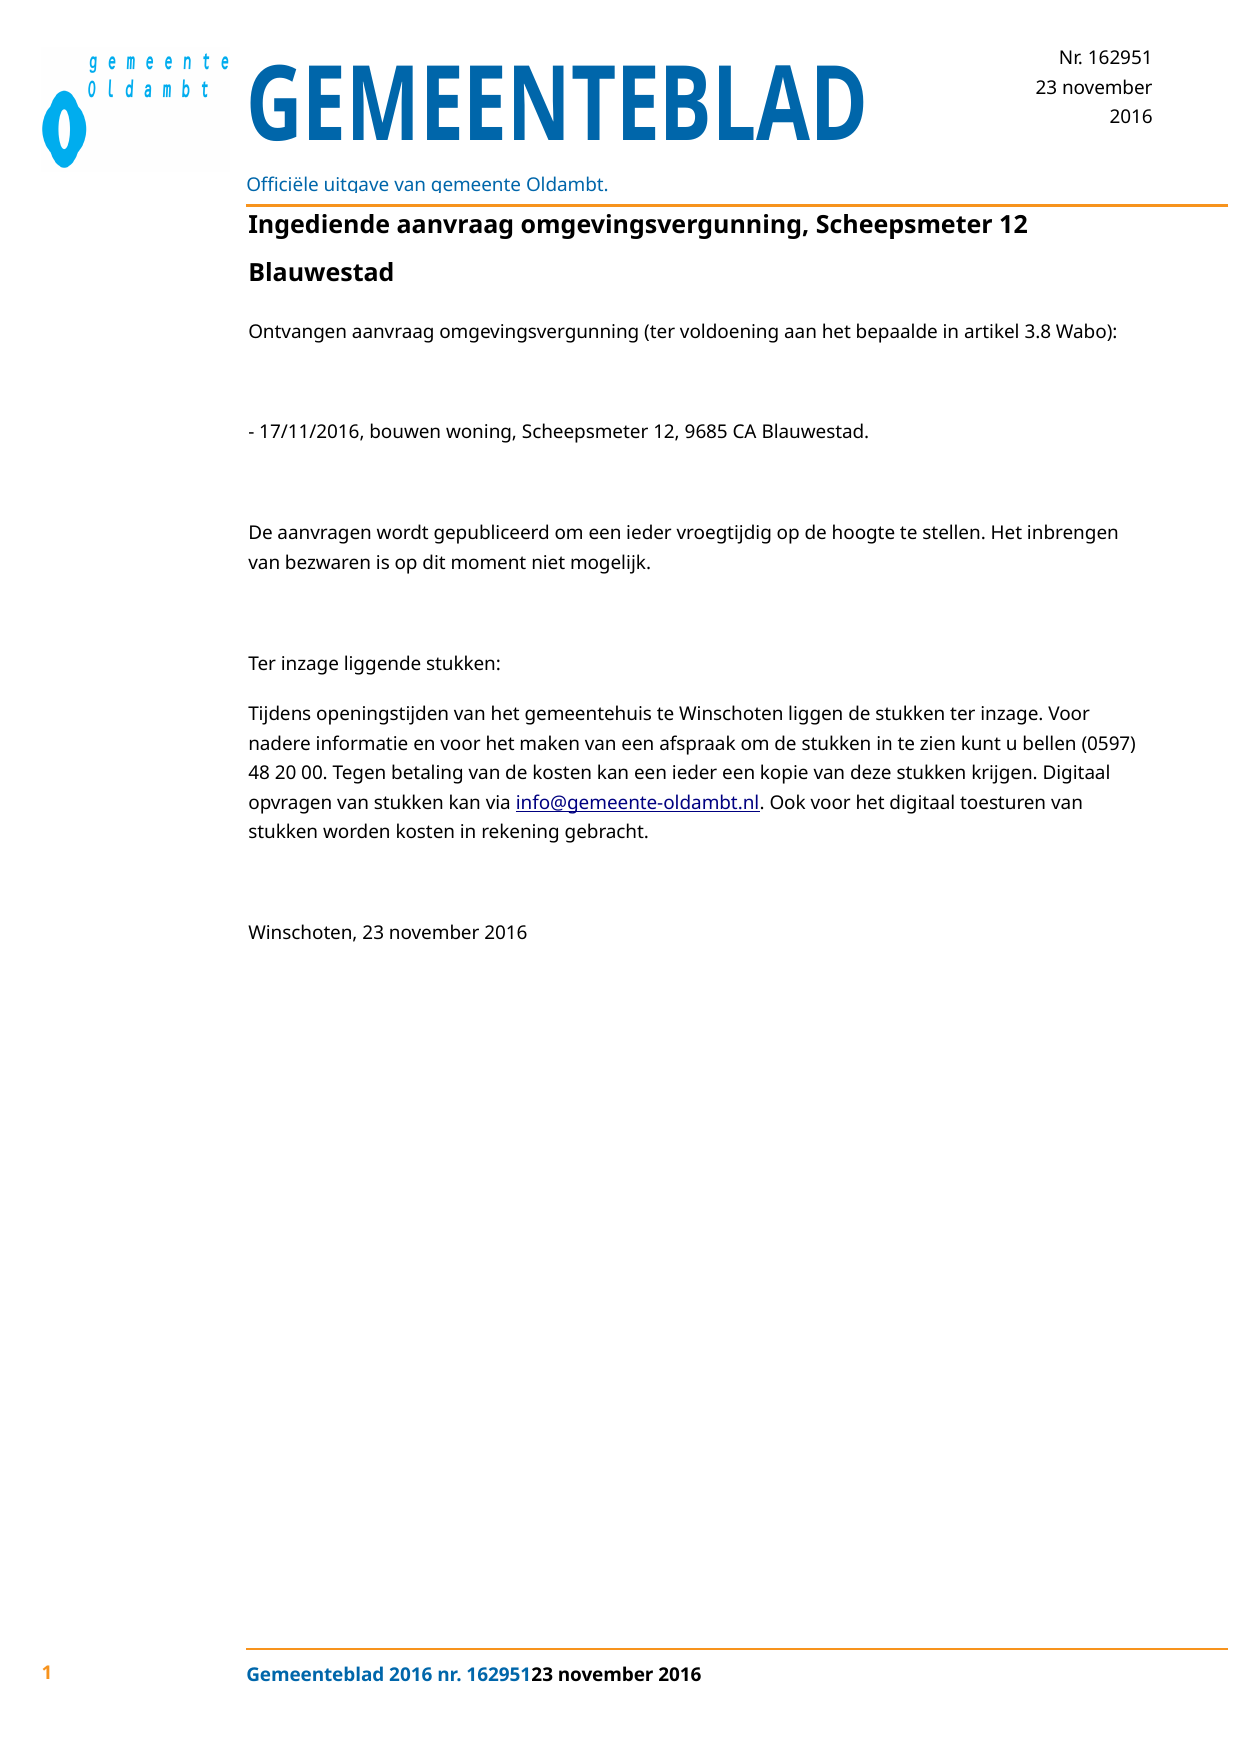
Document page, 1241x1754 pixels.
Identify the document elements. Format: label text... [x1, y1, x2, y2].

text Ontvangen aanvraag omgevingsvergunning (ter voldoening aan het bepaalde in artikel 3.8 Wabo): [248, 318, 1152, 344]
text De aanvragen wordt gepubliceerd om een ieder vroegtijdig op de hoogte te stellen. Het inbrengen van bezwaren is op dit moment niet mogelijk. [248, 519, 1152, 575]
text Tijdens openingstijden van het gemeentehuis te Winschoten liggen de stukken ter inzage. Voor nadere informatie en voor het maken van een afspraak om de stukken in te zien kunt u bellen (0597) 48 20 00. Tegen betaling van de kosten kan een ieder een kopie van deze stukken krijgen. Digitaal opvragen van stukken kan via info@gemeente-oldambt.nl. Ook voor het digitaal toesturen van stukken worden kosten in rekening gebracht. [248, 700, 1152, 844]
text - 17/11/2016, bouwen woning, Scheepsmeter 12, 9685 CA Blauwestad. [248, 419, 1152, 444]
picture [41, 47, 231, 172]
text Winschoten, 23 november 2016 [248, 919, 1152, 945]
text Ter inzage liggende stukken: [248, 650, 1152, 676]
text Ingediende aanvraag omgevingsvergunning, Scheepsmeter 12 Blauwestad [248, 207, 1152, 288]
